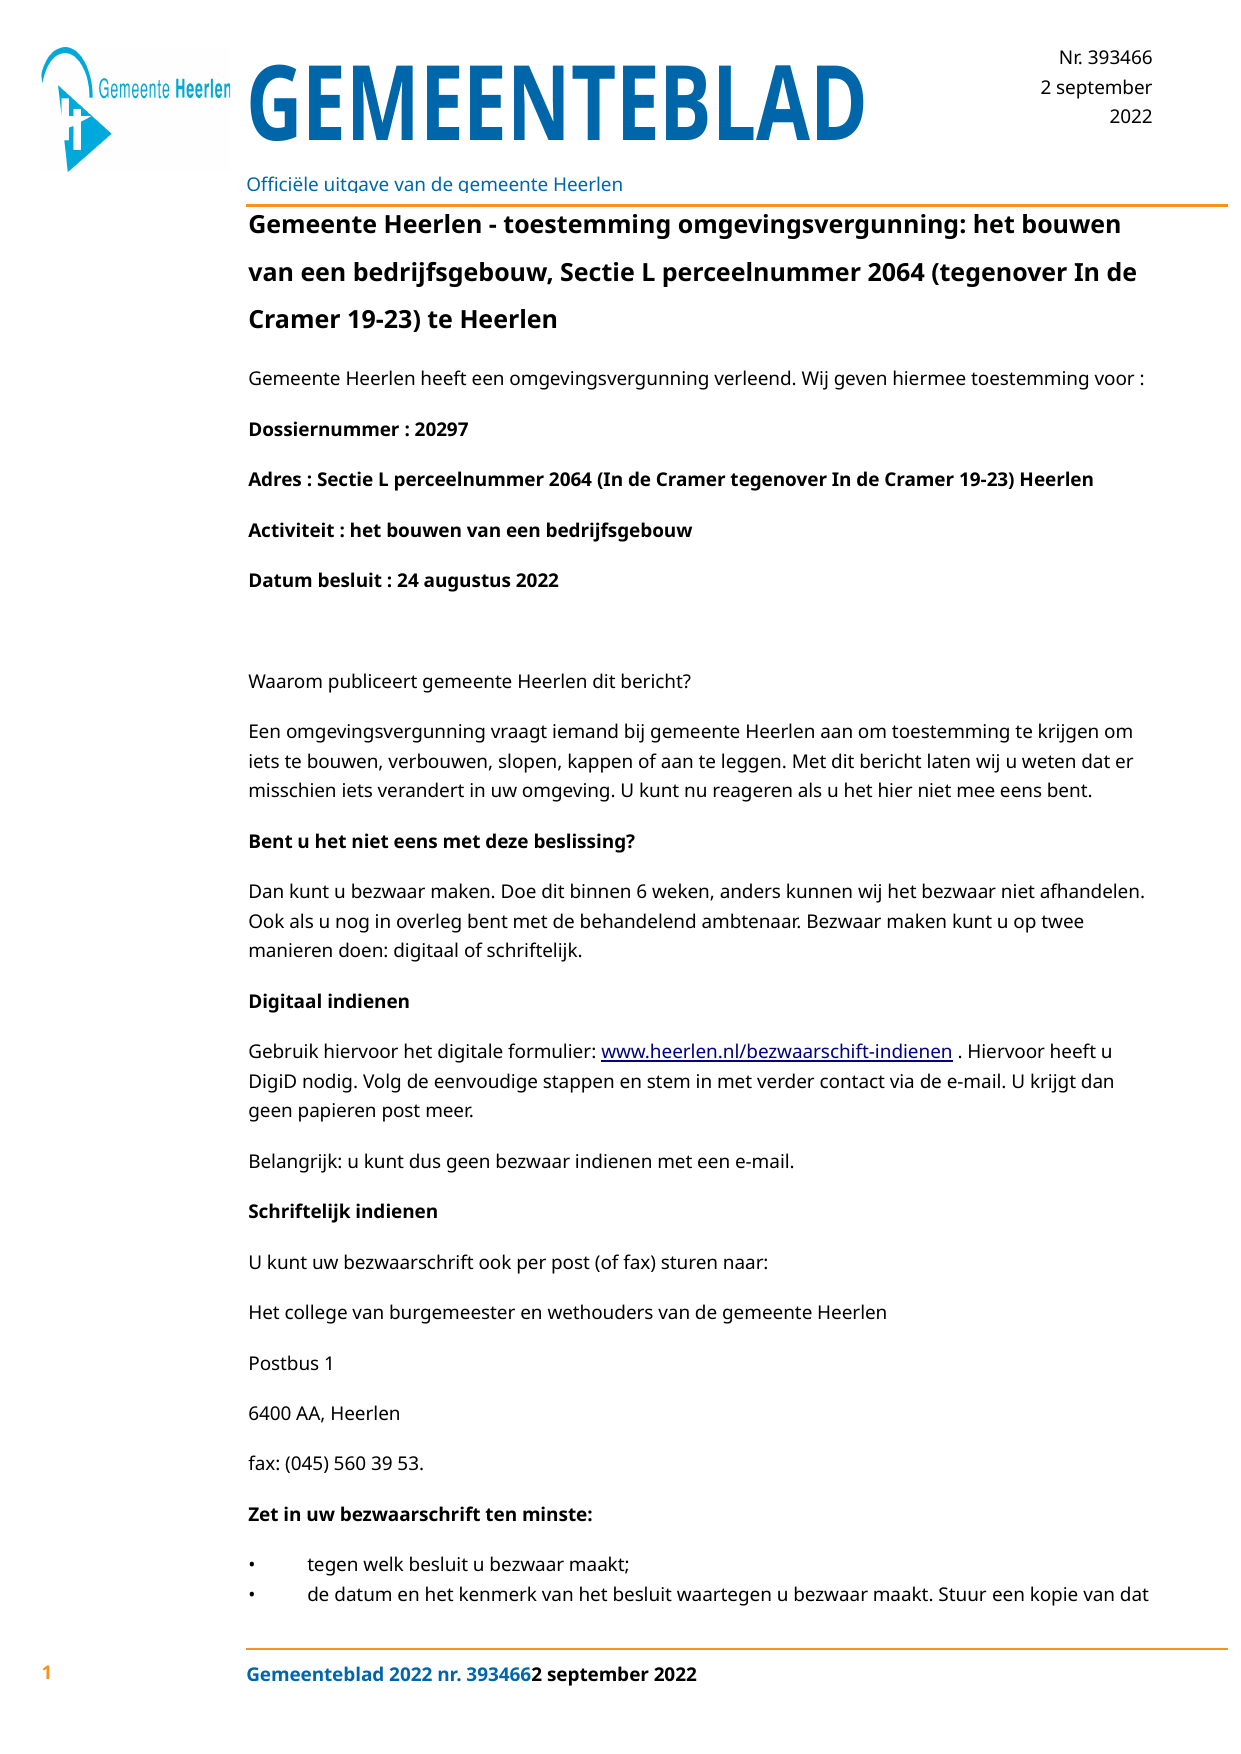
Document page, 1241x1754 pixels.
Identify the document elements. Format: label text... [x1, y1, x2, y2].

text Postbus 1 [248, 1350, 1152, 1375]
text Digitaal indienen [248, 988, 1152, 1014]
text Activiteit : het bouwen van een bedrijfsgebouw [248, 517, 1152, 542]
list de datum en het kenmerk van het besluit waartegen u bezwaar maakt. Stuur een kopie van dat [248, 1581, 1152, 1607]
text Waarom publiceert gemeente Heerlen dit bericht? [248, 668, 1152, 694]
picture [41, 47, 59, 70]
text U kunt uw bezwaarschrift ook per post (of fax) sturen naar: [248, 1249, 1152, 1274]
text Dan kunt u bezwaar maken. Doe dit binnen 6 weken, anders kunnen wij het bezwaar niet afhandelen. Ook als u nog in overleg bent met de behandelend ambtenaar. Bezwaar maken kunt u op twee manieren doen: digitaal of schriftelijk. [248, 878, 1152, 963]
text Schriftelijk indienen [248, 1198, 1152, 1224]
text Gemeente Heerlen heeft een omgevingsvergunning verleend. Wij geven hiermee toestemming voor : [248, 366, 1152, 391]
text Dossiernummer : 20297 [248, 416, 1152, 442]
text 6400 AA, Heerlen [248, 1400, 1152, 1426]
text Gemeente Heerlen - toestemming omgevingsvergunning: het bouwen van een bedrijfsgebouw, Sectie L perceelnummer 2064 (tegenover In de Cramer 19-23) te Heerlen [248, 207, 1152, 336]
text Bent u het niet eens met deze beslissing? [248, 828, 1152, 854]
text Het college van burgemeester en wethouders van de gemeente Heerlen [248, 1299, 1152, 1325]
text Gebruik hiervoor het digitale formulier: www.heerlen.nl/bezwaarschift-indienen . Hiervoor heeft u DigiD nodig. Volg de eenvoudige stappen en stem in met verder contact via de e-mail. U krijgt dan geen papieren post meer. [248, 1038, 1152, 1123]
text Belangrijk: u kunt dus geen bezwaar indienen met een e-mail. [248, 1148, 1152, 1174]
text fax: (045) 560 39 53. [248, 1451, 1152, 1476]
text Een omgevingsvergunning vraagt iemand bij gemeente Heerlen aan om toestemming te krijgen om iets te bouwen, verbouwen, slopen, kappen of aan te leggen. Met dit bericht laten wij u weten dat er misschien iets verandert in uw omgeving. U kunt nu reageren als u het hier niet mee eens bent. [248, 718, 1152, 803]
list tegen welk besluit u bezwaar maakt; [248, 1551, 1152, 1577]
picture [41, 47, 231, 172]
text Datum besluit : 24 augustus 2022 [248, 567, 1152, 593]
text Adres : Sectie L perceelnummer 2064 (In de Cramer tegenover In de Cramer 19-23) Heerlen [248, 466, 1152, 492]
text Zet in uw bezwaarschrift ten minste: [248, 1501, 1152, 1527]
